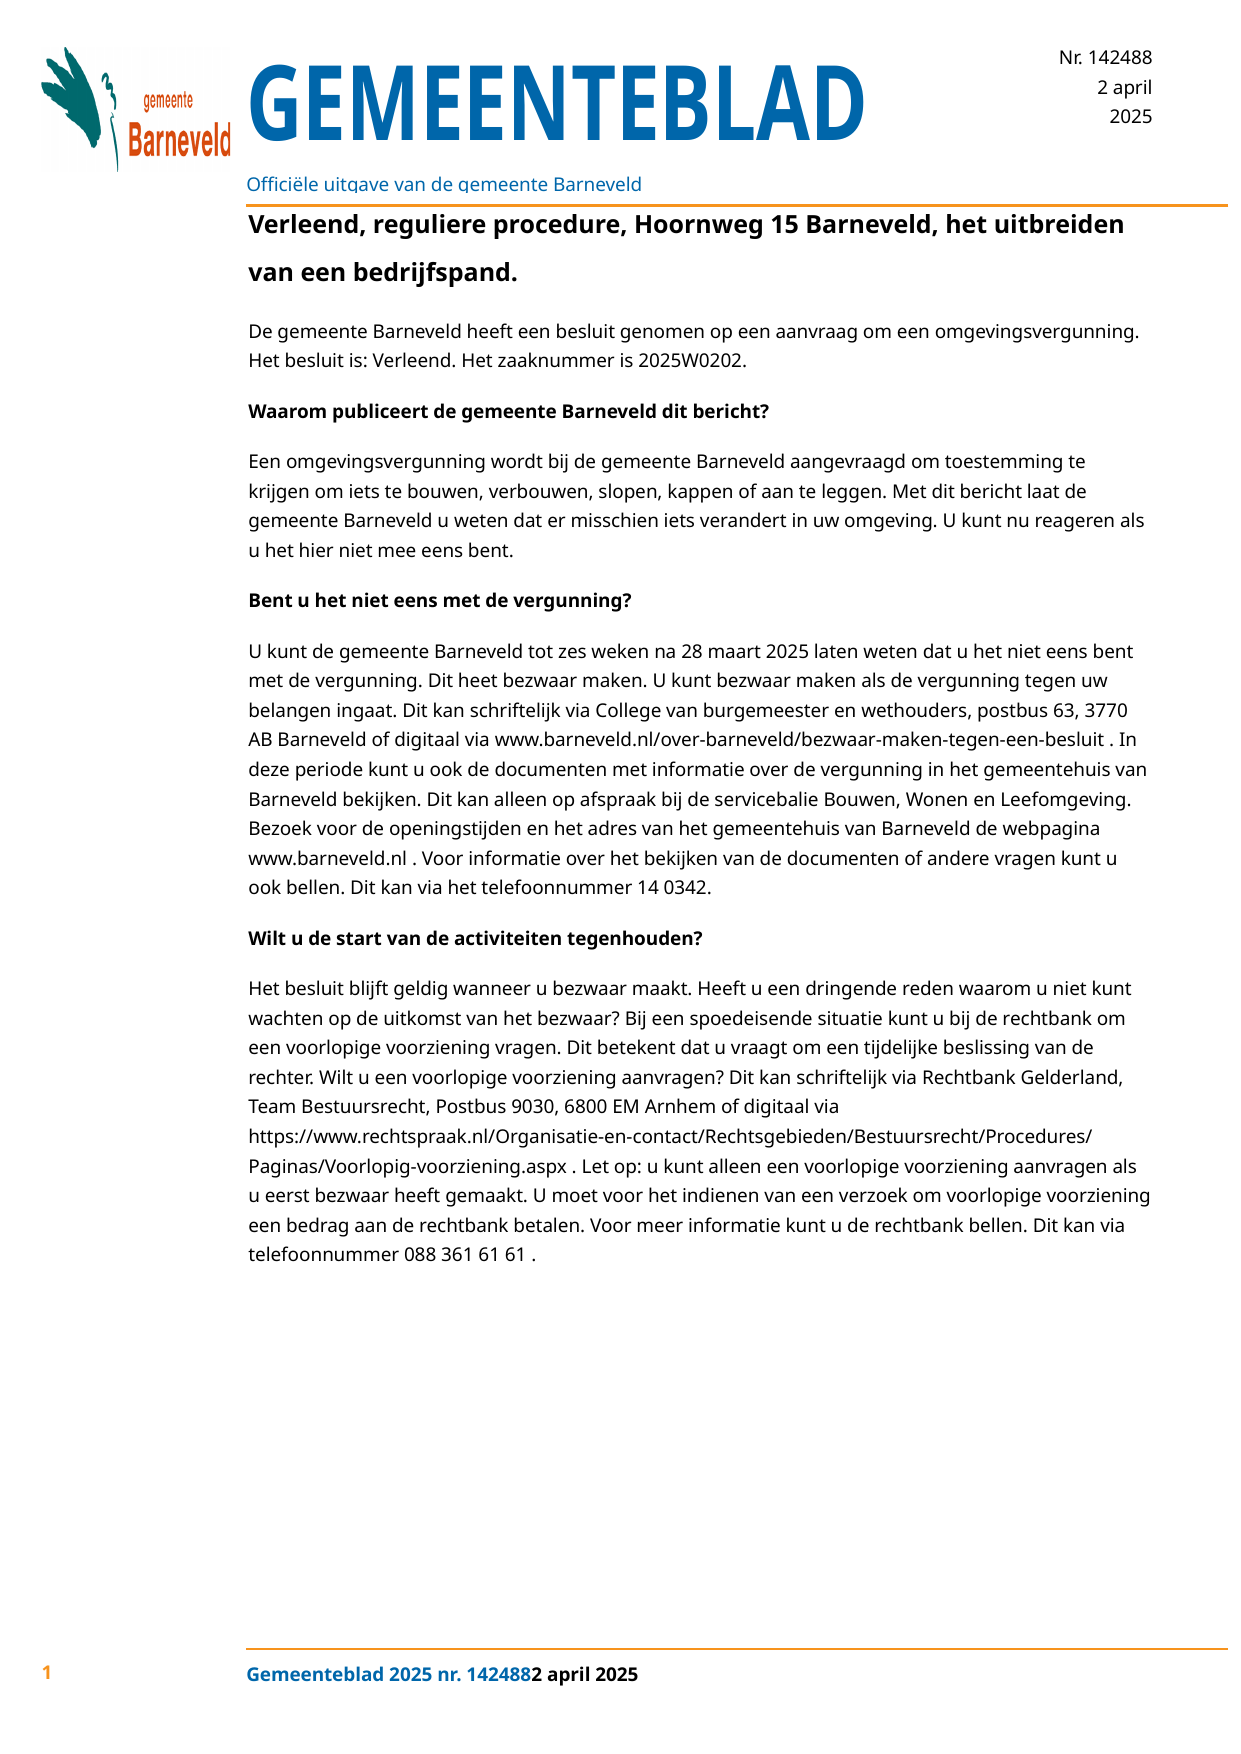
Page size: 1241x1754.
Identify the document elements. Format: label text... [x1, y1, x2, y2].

text Bent u het niet eens met de vergunning? [248, 587, 1152, 613]
text Verleend, reguliere procedure, Hoornweg 15 Barneveld, het uitbreiden van een bedrijfspand. [248, 207, 1152, 288]
text Het besluit blijft geldig wanneer u bezwaar maakt. Heeft u een dringende reden waarom u niet kunt wachten op de uitkomst van het bezwaar? Bij een spoedeisende situatie kunt u bij de rechtbank om een voorlopige voorziening vragen. Dit betekent dat u vraagt om een tijdelijke beslissing van de rechter. Wilt u een voorlopige voorziening aanvragen? Dit kan schriftelijk via Rechtbank Gelderland, Team Bestuursrecht, Postbus 9030, 6800 EM Arnhem of digitaal via https://www.rechtspraak.nl/Organisatie-en-contact/Rechtsgebieden/Bestuursrecht/Procedures/Paginas/Voorlopig-voorziening.aspx . Let op: u kunt alleen een voorlopige voorziening aanvragen als u eerst bezwaar heeft gemaakt. U moet voor het indienen van een verzoek om voorlopige voorziening een bedrag aan de rechtbank betalen. Voor meer informatie kunt u de rechtbank bellen. Dit kan via telefoonnummer 088 361 61 61 . [248, 975, 1152, 1267]
text U kunt de gemeente Barneveld tot zes weken na 28 maart 2025 laten weten dat u het niet eens bent met de vergunning. Dit heet bezwaar maken. U kunt bezwaar maken als de vergunning tegen uw belangen ingaat. Dit kan schriftelijk via College van burgemeester en wethouders, postbus 63, 3770 AB Barneveld of digitaal via www.barneveld.nl/over-barneveld/bezwaar-maken-tegen-een-besluit . In deze periode kunt u ook de documenten met informatie over de vergunning in het gemeentehuis van Barneveld bekijken. Dit kan alleen op afspraak bij de servicebalie Bouwen, Wonen en Leefomgeving. Bezoek voor de openingstijden en het adres van het gemeentehuis van Barneveld de webpagina www.barneveld.nl . Voor informatie over het bekijken van de documenten of andere vragen kunt u ook bellen. Dit kan via het telefoonnummer 14 0342. [248, 638, 1152, 900]
text Wilt u de start van de activiteiten tegenhouden? [248, 925, 1152, 951]
text Waarom publiceert de gemeente Barneveld dit bericht? [248, 398, 1152, 424]
text De gemeente Barneveld heeft een besluit genomen op een aanvraag om een omgevingsvergunning. Het besluit is: Verleend. Het zaaknummer is 2025W0202. [248, 318, 1152, 373]
picture [41, 47, 231, 172]
text Een omgevingsvergunning wordt bij de gemeente Barneveld aangevraagd om toestemming te krijgen om iets te bouwen, verbouwen, slopen, kappen of aan te leggen. Met dit bericht laat de gemeente Barneveld u weten dat er misschien iets verandert in uw omgeving. U kunt nu reageren als u het hier niet mee eens bent. [248, 448, 1152, 563]
